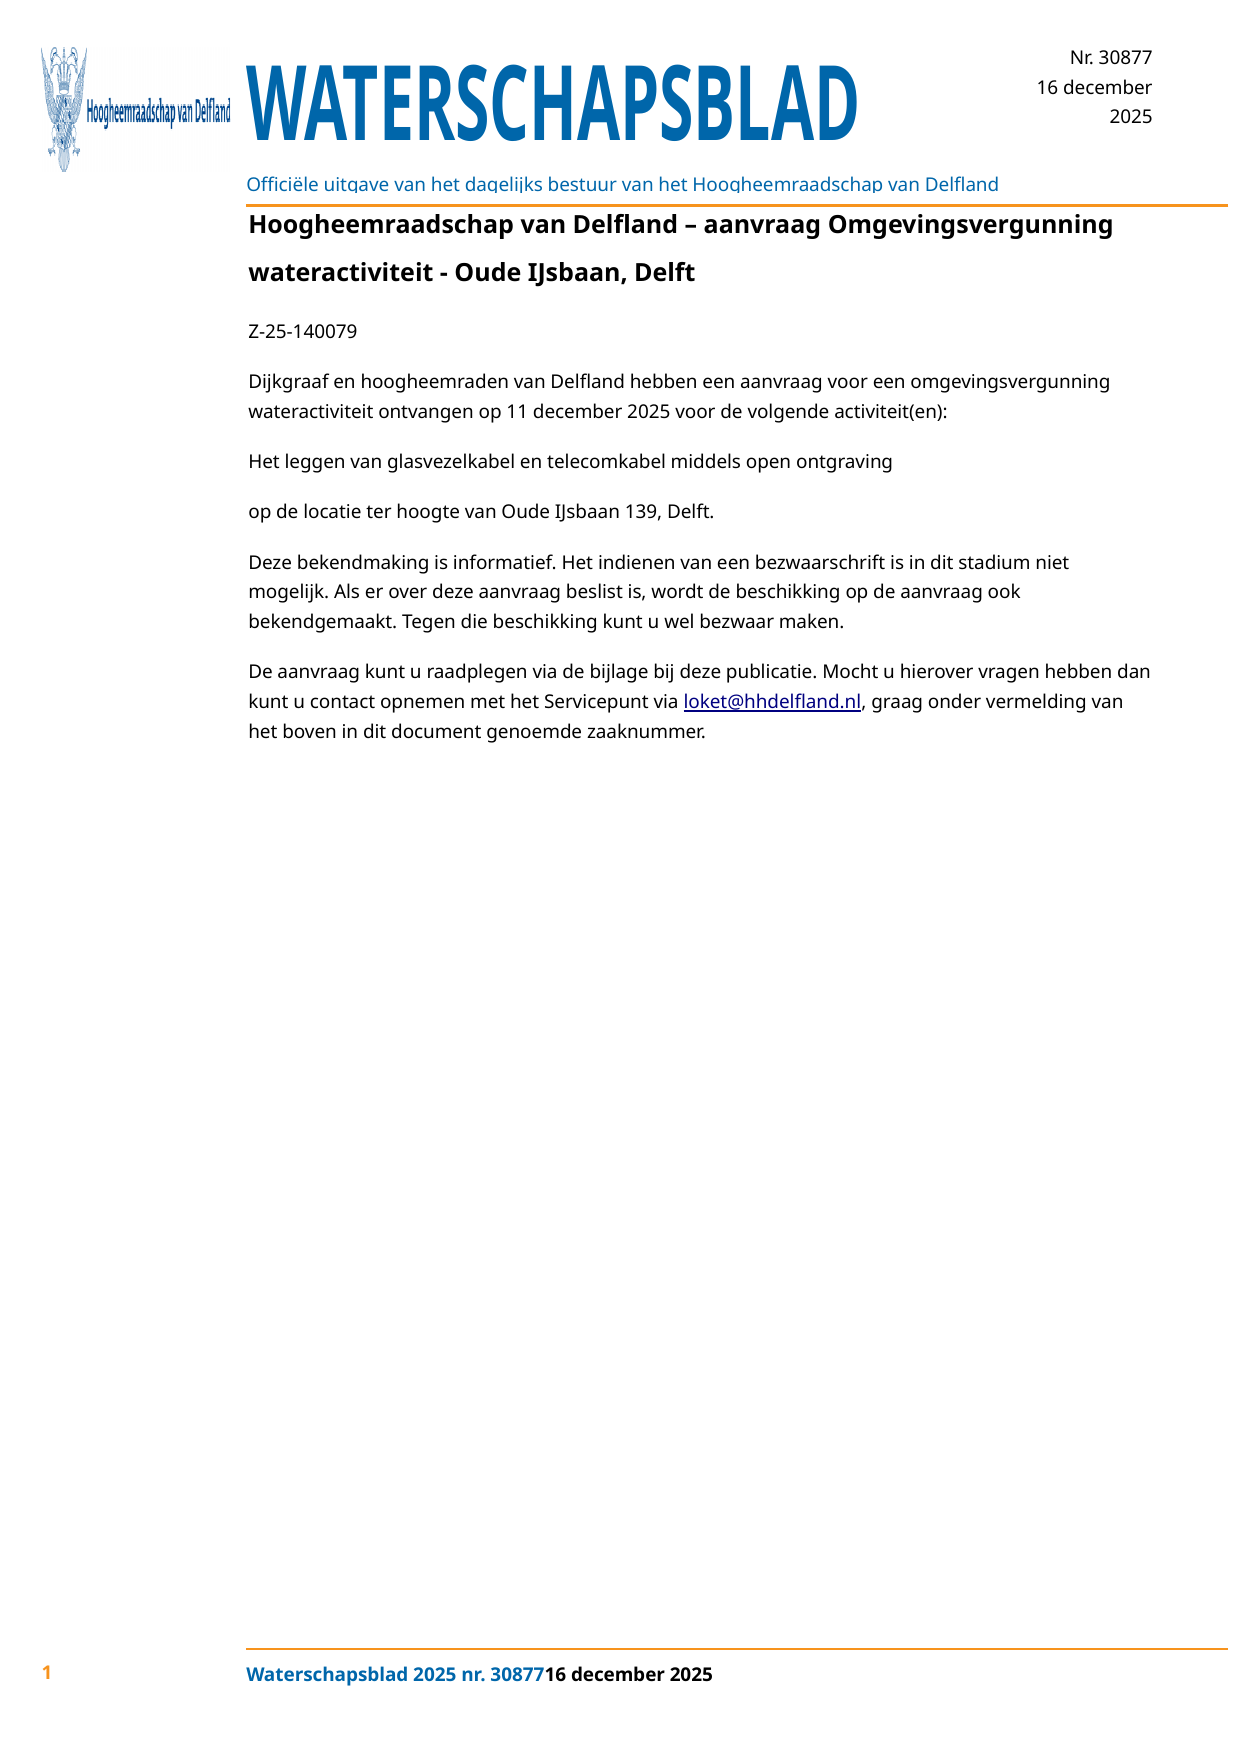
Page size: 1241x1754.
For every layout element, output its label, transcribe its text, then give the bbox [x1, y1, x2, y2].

text Hoogheemraadschap van Delfland – aanvraag Omgevingsvergunning wateractiviteit - Oude IJsbaan, Delft [248, 207, 1152, 288]
text Het leggen van glasvezelkabel en telecomkabel middels open ontgraving [248, 448, 1152, 474]
text op de locatie ter hoogte van Oude IJsbaan 139, Delft. [248, 499, 1152, 524]
text Dijkgraaf en hoogheemraden van Delfland hebben een aanvraag voor een omgevingsvergunning wateractiviteit ontvangen op 11 december 2025 voor de volgende activiteit(en): [248, 368, 1152, 424]
text Deze bekendmaking is informatief. Het indienen van een bezwaarschrift is in dit stadium niet mogelijk. Als er over deze aanvraag beslist is, wordt de beschikking op de aanvraag ook bekendgemaakt. Tegen die beschikking kunt u wel bezwaar maken. [248, 549, 1152, 634]
text Z-25-140079 [248, 318, 1152, 344]
text De aanvraag kunt u raadplegen via de bijlage bij deze publicatie. Mocht u hierover vragen hebben dan kunt u contact opnemen met het Servicepunt via loket@hhdelfland.nl, graag onder vermelding van het boven in dit document genoemde zaaknummer. [248, 659, 1152, 744]
picture [41, 47, 231, 172]
